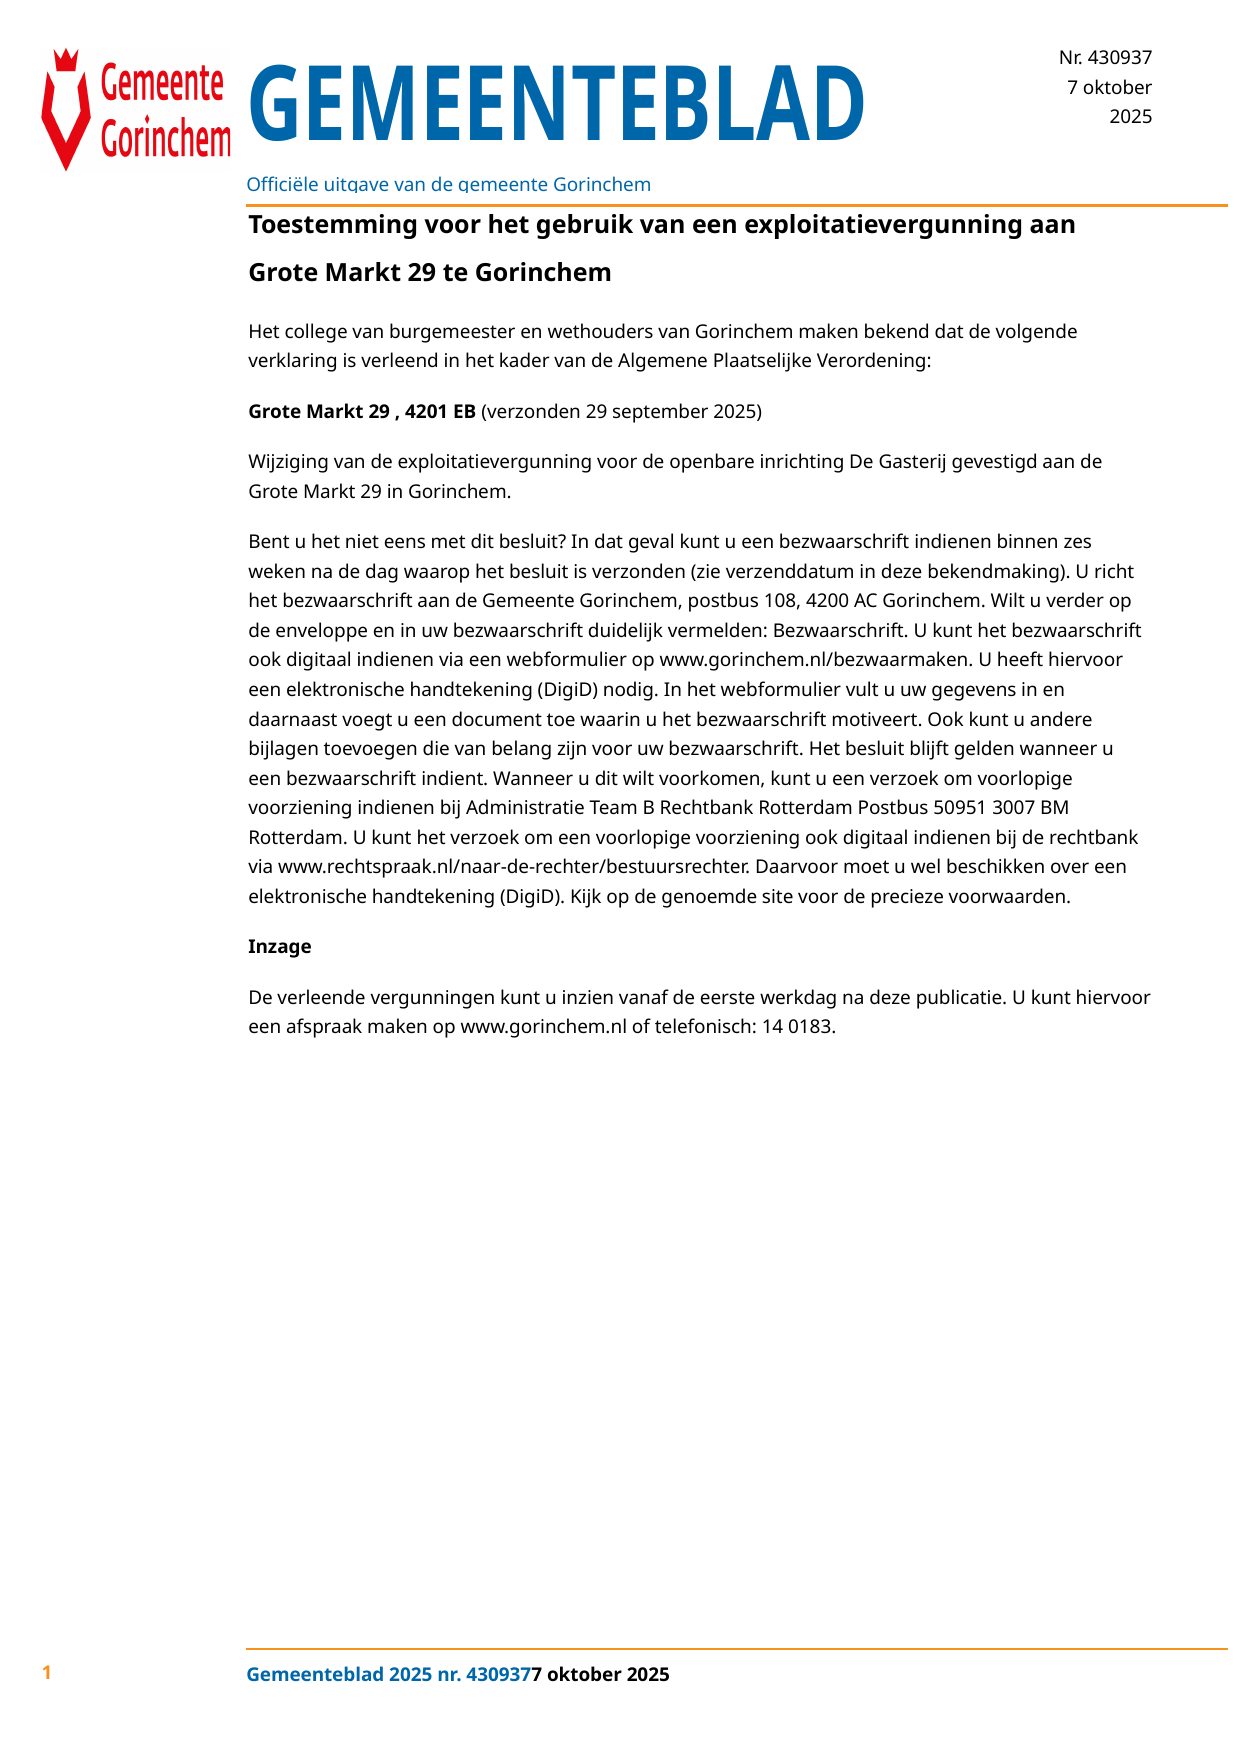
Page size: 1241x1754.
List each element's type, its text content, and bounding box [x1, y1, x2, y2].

text Grote Markt 29 , 4201 EB (verzonden 29 september 2025) [248, 398, 1152, 424]
text De verleende vergunningen kunt u inzien vanaf de eerste werkdag na deze publicatie. U kunt hiervoor een afspraak maken op www.gorinchem.nl of telefonisch: 14 0183. [248, 984, 1152, 1039]
text Inzage [248, 934, 1152, 959]
text Bent u het niet eens met dit besluit? In dat geval kunt u een bezwaarschrift indienen binnen zes weken na de dag waarop het besluit is verzonden (zie verzenddatum in deze bekendmaking). U richt het bezwaarschrift aan de Gemeente Gorinchem, postbus 108, 4200 AC Gorinchem. Wilt u verder op de enveloppe en in uw bezwaarschrift duidelijk vermelden: Bezwaarschrift. U kunt het bezwaarschrift ook digitaal indienen via een webformulier op www.gorinchem.nl/bezwaarmaken. U heeft hiervoor een elektronische handtekening (DigiD) nodig. In het webformulier vult u uw gegevens in en daarnaast voegt u een document toe waarin u het bezwaarschrift motiveert. Ook kunt u andere bijlagen toevoegen die van belang zijn voor uw bezwaarschrift. Het besluit blijft gelden wanneer u een bezwaarschrift indient. Wanneer u dit wilt voorkomen, kunt u een verzoek om voorlopige voorziening indienen bij Administratie Team B Rechtbank Rotterdam Postbus 50951 3007 BM Rotterdam. U kunt het verzoek om een voorlopige voorziening ook digitaal indienen bij de rechtbank via www.rechtspraak.nl/naar-de-rechter/bestuursrechter. Daarvoor moet u wel beschikken over een elektronische handtekening (DigiD). Kijk op de genoemde site voor de precieze voorwaarden. [248, 528, 1152, 909]
text Toestemming voor het gebruik van een exploitatievergunning aan Grote Markt 29 te Gorinchem [248, 207, 1152, 288]
text Het college van burgemeester en wethouders van Gorinchem maken bekend dat de volgende verklaring is verleend in het kader van de Algemene Plaatselijke Verordening: [248, 318, 1152, 373]
text Wijziging van de exploitatievergunning voor de openbare inrichting De Gasterij gevestigd aan de Grote Markt 29 in Gorinchem. [248, 448, 1152, 504]
picture [41, 47, 231, 172]
